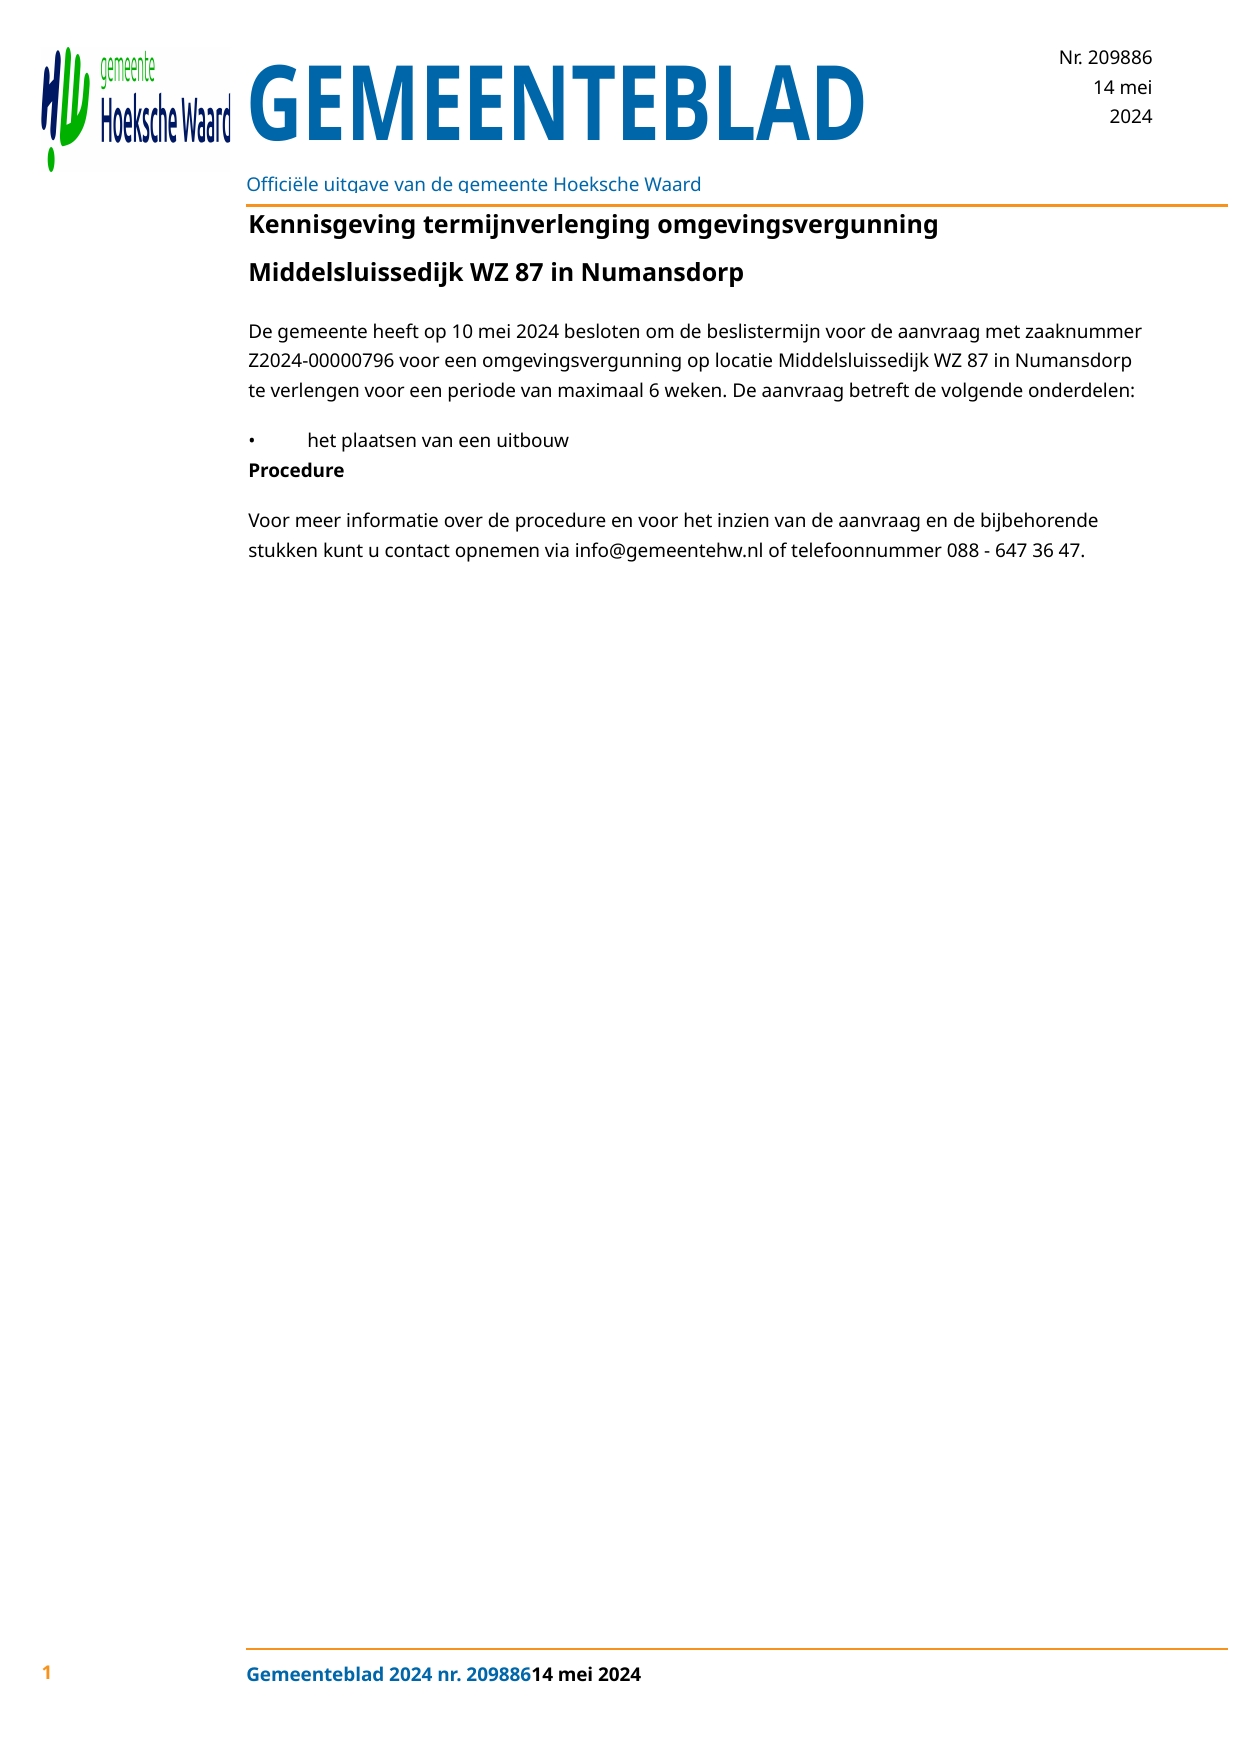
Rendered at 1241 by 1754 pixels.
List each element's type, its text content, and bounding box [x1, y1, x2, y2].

picture [41, 47, 231, 172]
text Voor meer informatie over de procedure en voor het inzien van de aanvraag en de bijbehorende stukken kunt u contact opnemen via info@gemeentehw.nl of telefoonnummer 088 - 647 36 47. [248, 507, 1152, 563]
text Procedure [248, 457, 1152, 483]
text De gemeente heeft op 10 mei 2024 besloten om de beslistermijn voor de aanvraag met zaaknummer Z2024-00000796 voor een omgevingsvergunning op locatie Middelsluissedijk WZ 87 in Numansdorp te verlengen voor een periode van maximaal 6 weken. De aanvraag betreft de volgende onderdelen: [248, 318, 1152, 403]
text Kennisgeving termijnverlenging omgevingsvergunning Middelsluissedijk WZ 87 in Numansdorp [248, 207, 1152, 288]
list het plaatsen van een uitbouw [248, 427, 1152, 453]
